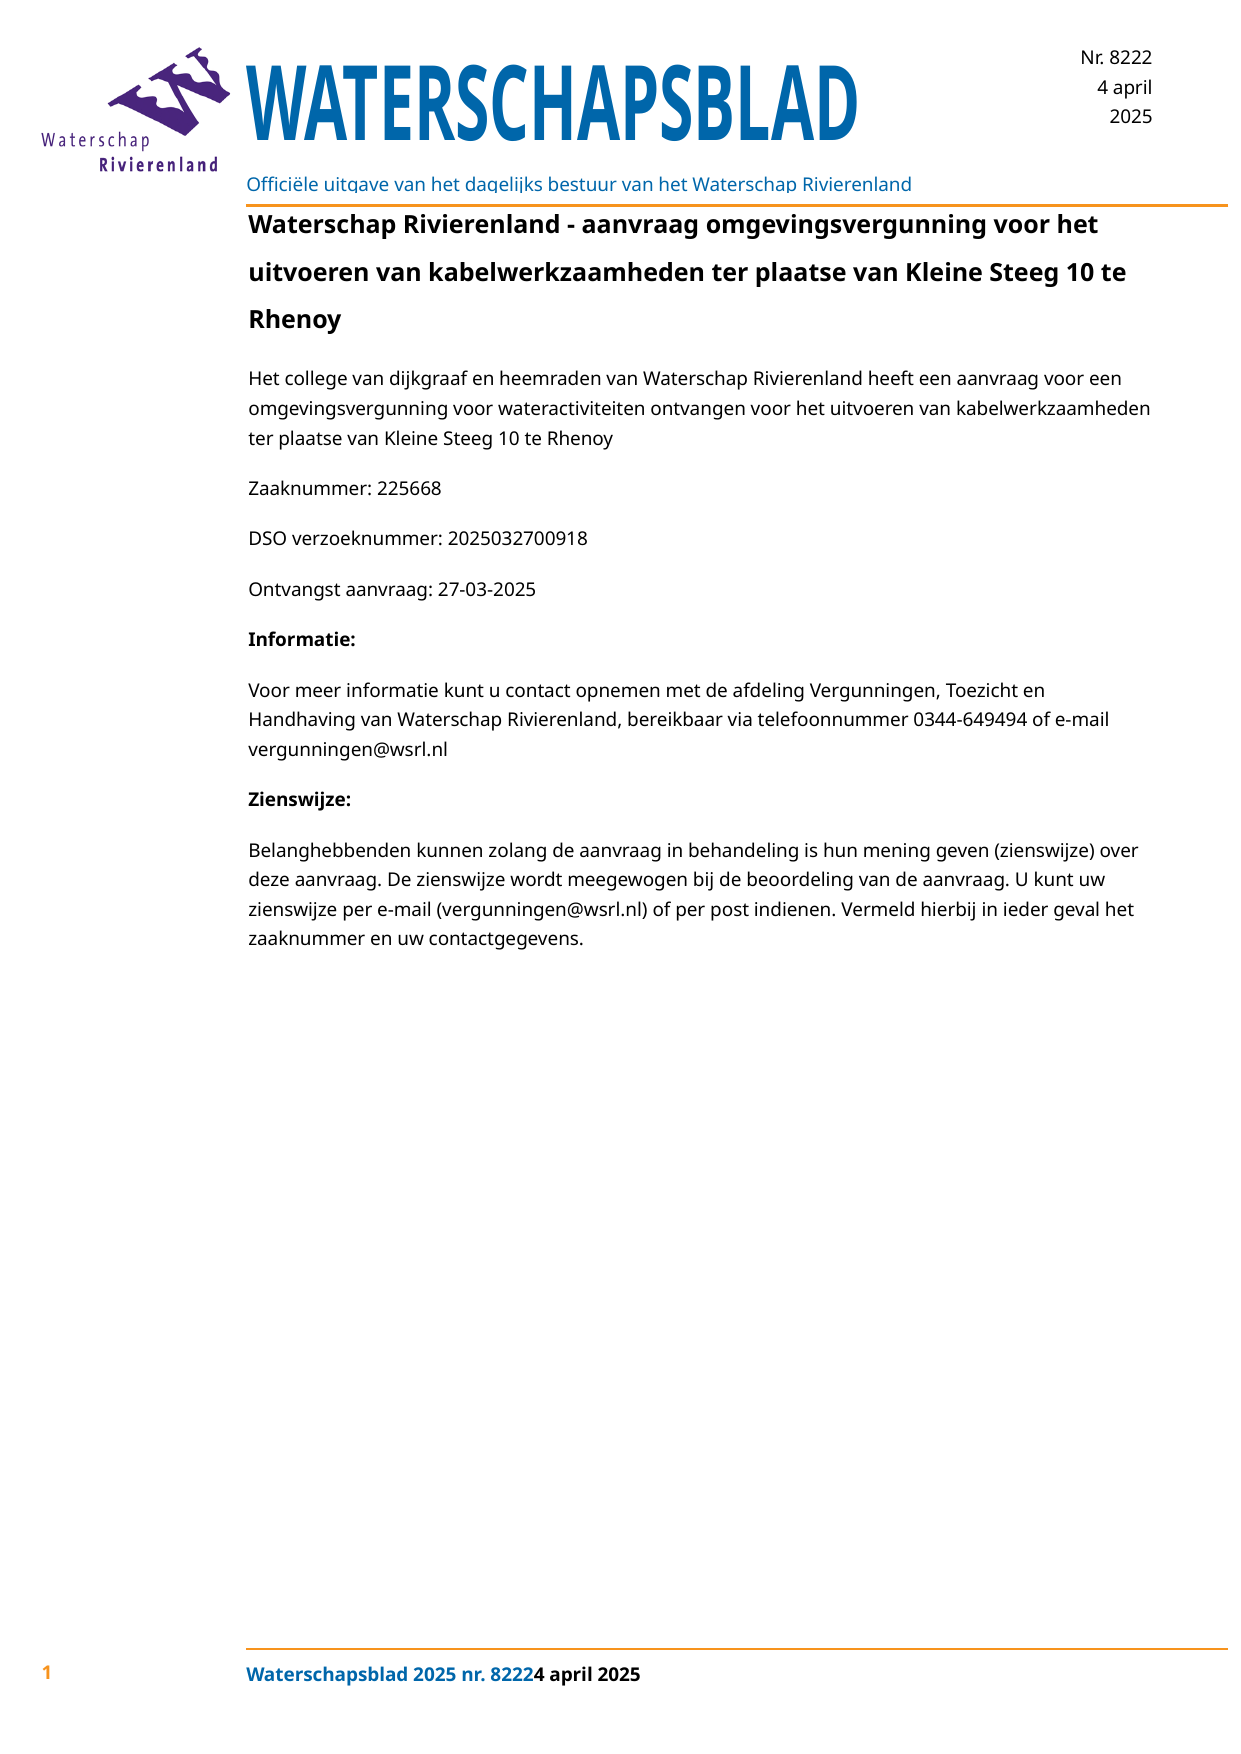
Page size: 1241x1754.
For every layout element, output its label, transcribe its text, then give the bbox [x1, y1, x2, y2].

text Ontvangst aanvraag: 27-03-2025 [248, 576, 1152, 602]
text Informatie: [248, 626, 1152, 652]
text Belanghebbenden kunnen zolang de aanvraag in behandeling is hun mening geven (zienswijze) over deze aanvraag. De zienswijze wordt meegewogen bij de beoordeling van de aanvraag. U kunt uw zienswijze per e-mail (vergunningen@wsrl.nl) of per post indienen. Vermeld hierbij in ieder geval het zaaknummer en uw contactgegevens. [248, 837, 1152, 951]
text Zaaknummer: 225668 [248, 475, 1152, 501]
text Zienswijze: [248, 786, 1152, 812]
text Het college van dijkgraaf en heemraden van Waterschap Rivierenland heeft een aanvraag voor een omgevingsvergunning voor wateractiviteiten ontvangen voor het uitvoeren van kabelwerkzaamheden ter plaatse van Kleine Steeg 10 te Rhenoy [248, 366, 1152, 450]
picture [41, 47, 231, 172]
text DSO verzoeknummer: 2025032700918 [248, 526, 1152, 551]
text Voor meer informatie kunt u contact opnemen met de afdeling Vergunningen, Toezicht en Handhaving van Waterschap Rivierenland, bereikbaar via telefoonnummer 0344-649494 of e-mail vergunningen@wsrl.nl [248, 677, 1152, 762]
text Waterschap Rivierenland - aanvraag omgevingsvergunning voor het uitvoeren van kabelwerkzaamheden ter plaatse van Kleine Steeg 10 te Rhenoy [248, 207, 1152, 336]
